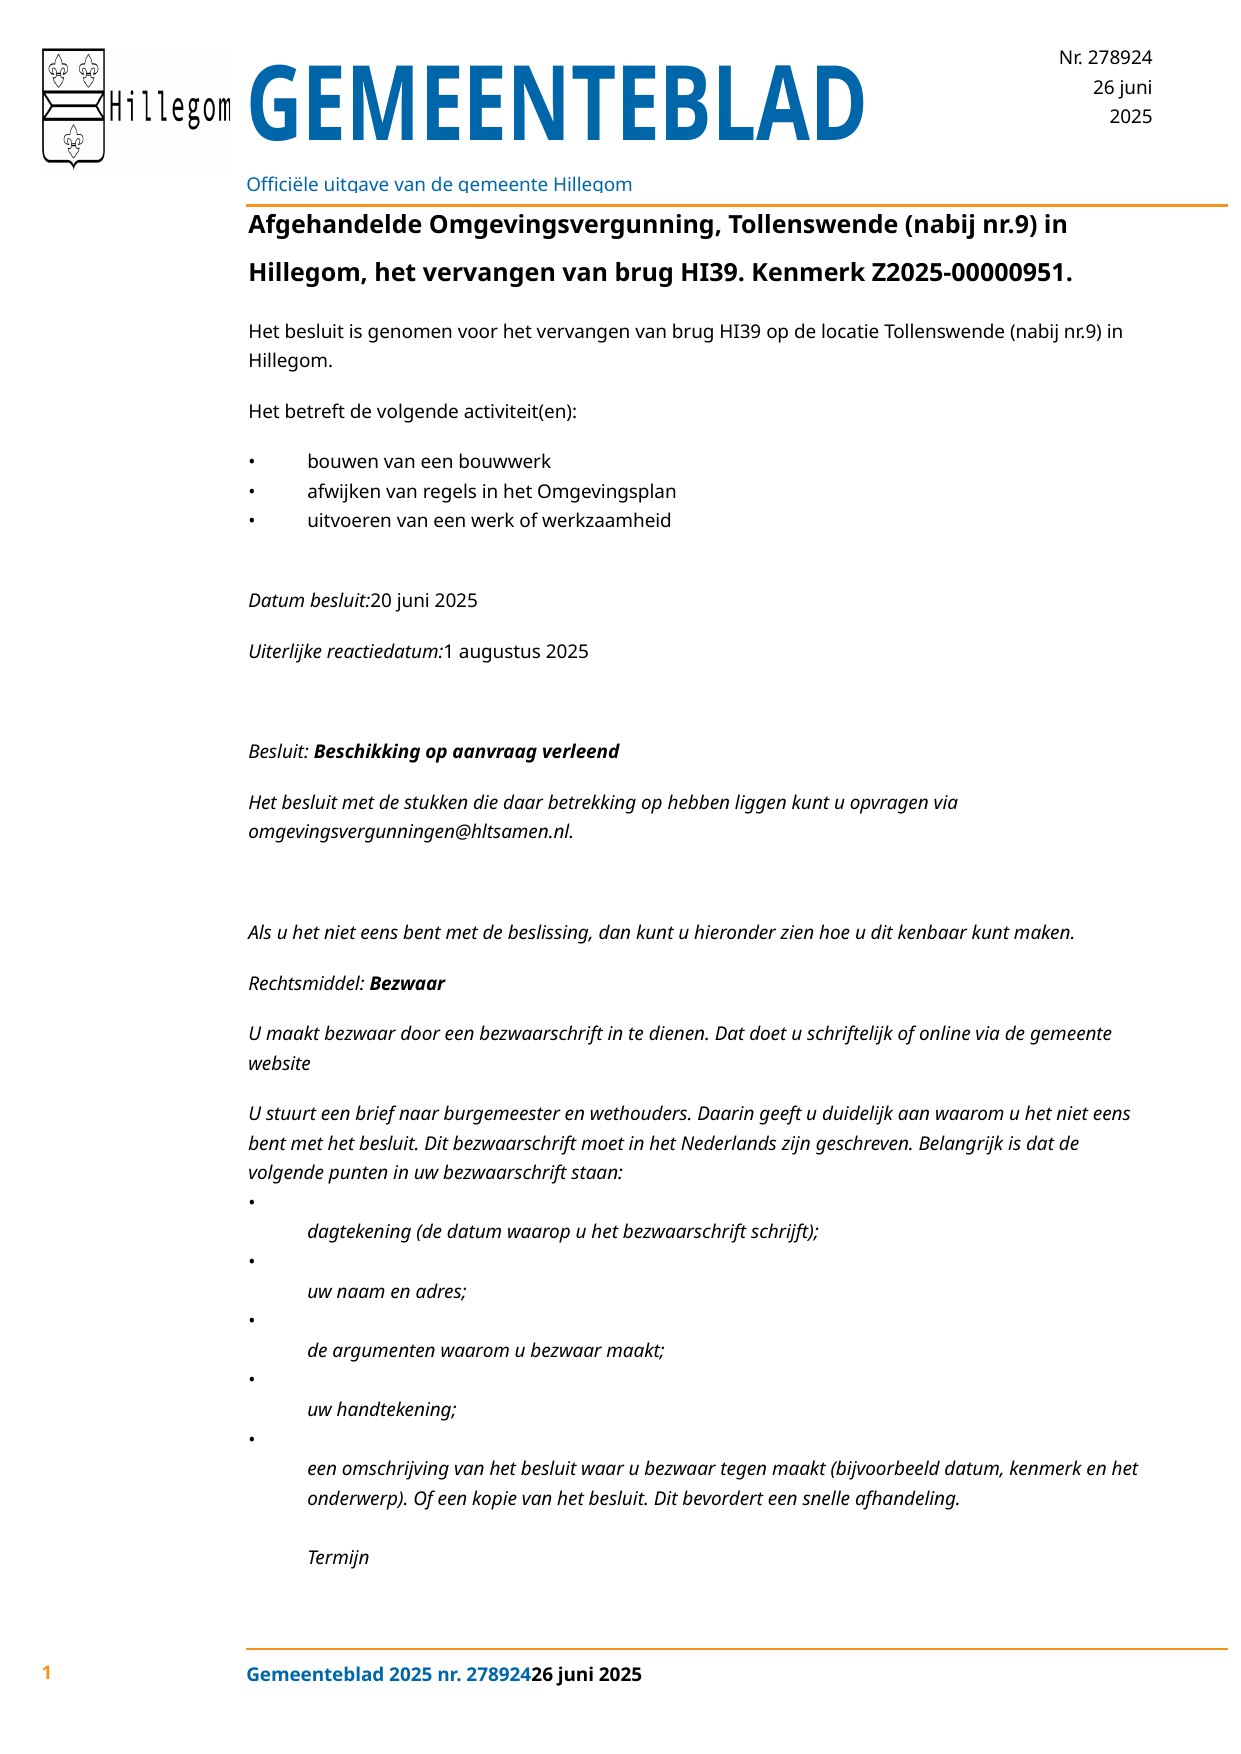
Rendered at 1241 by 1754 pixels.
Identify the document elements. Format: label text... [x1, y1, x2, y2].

list dagtekening (de datum waarop u het bezwaarschrift schrijft); [248, 1219, 1152, 1244]
list bouwen van een bouwwerk [248, 448, 1152, 474]
list uitvoeren van een werk of werkzaamheid [248, 507, 1152, 533]
text Het besluit met de stukken die daar betrekking op hebben liggen kunt u opvragen via omgevingsvergunningen@hltsamen.nl. [248, 789, 1152, 844]
text U stuurt een brief naar burgemeester en wethouders. Daarin geeft u duidelijk aan waarom u het niet eens bent met het besluit. Dit bezwaarschrift moet in het Nederlands zijn geschreven. Belangrijk is dat de volgende punten in uw bezwaarschrift staan: [248, 1100, 1152, 1185]
text Het besluit is genomen voor het vervangen van brug HI39 op de locatie Tollenswende (nabij nr.9) in Hillegom. [248, 318, 1152, 373]
text Rechtsmiddel: Bezwaar [248, 970, 1152, 996]
text U maakt bezwaar door een bezwaarschrift in te dienen. Dat doet u schriftelijk of online via de gemeente website [248, 1020, 1152, 1076]
text Besluit: Beschikking op aanvraag verleend [248, 739, 1152, 764]
list de argumenten waarom u bezwaar maakt; [248, 1337, 1152, 1363]
list Termijn [248, 1544, 1152, 1570]
text Het betreft de volgende activiteit(en): [248, 398, 1152, 424]
list een omschrijving van het besluit waar u bezwaar tegen maakt (bijvoorbeeld datum, kenmerk en het onderwerp). Of een kopie van het besluit. Dit bevordert een snelle afhandeling. [248, 1455, 1152, 1511]
text Uiterlijke reactiedatum:1 augustus 2025 [248, 638, 1152, 664]
list afwijken van regels in het Omgevingsplan [248, 478, 1152, 504]
list uw handtekening; [248, 1396, 1152, 1422]
text Afgehandelde Omgevingsvergunning, Tollenswende (nabij nr.9) in Hillegom, het vervangen van brug HI39. Kenmerk Z2025-00000951. [248, 207, 1152, 288]
text Datum besluit:20 juni 2025 [248, 587, 1152, 613]
picture [41, 47, 231, 172]
text Als u het niet eens bent met de beslissing, dan kunt u hieronder zien hoe u dit kenbaar kunt maken. [248, 919, 1152, 945]
list uw naam en adres; [248, 1278, 1152, 1304]
